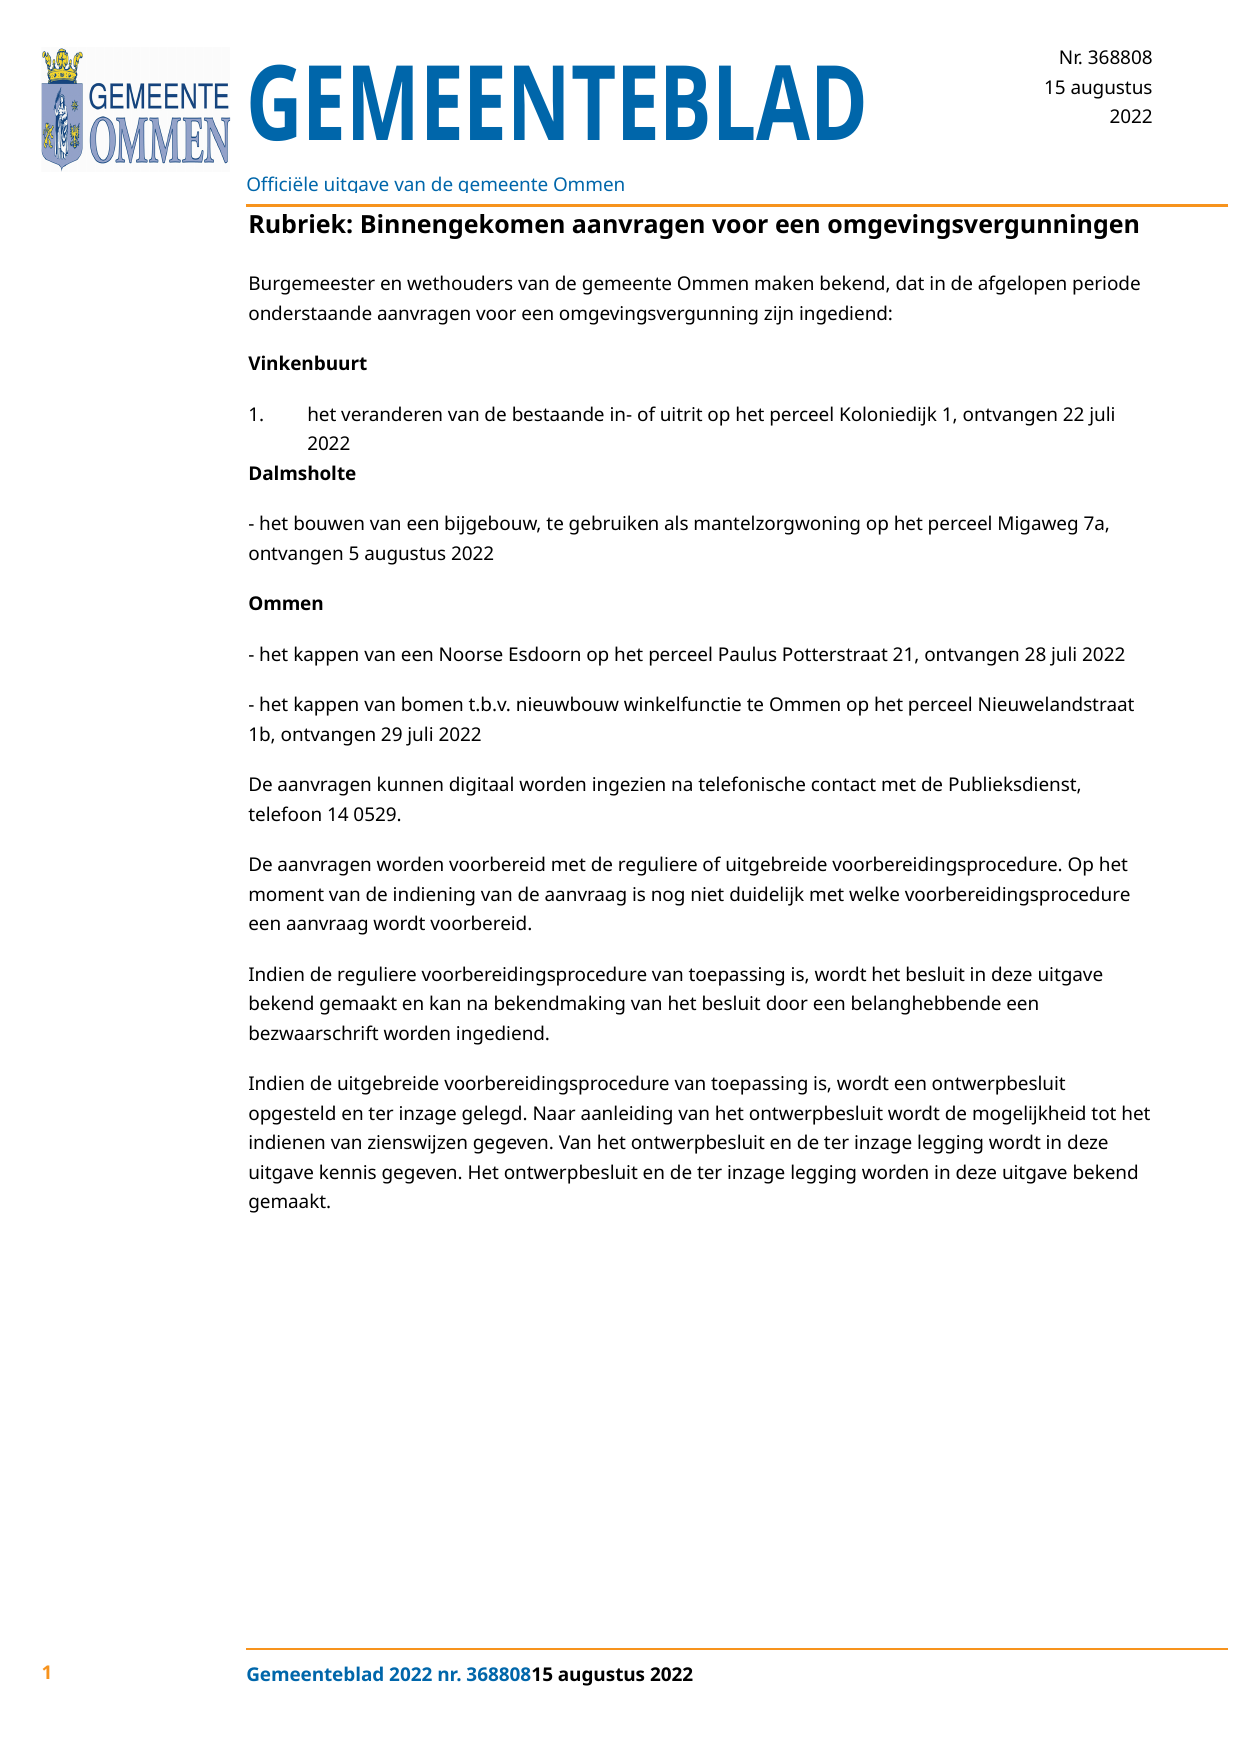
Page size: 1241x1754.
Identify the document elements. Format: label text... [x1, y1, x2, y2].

text Burgemeester en wethouders van de gemeente Ommen maken bekend, dat in de afgelopen periode onderstaande aanvragen voor een omgevingsvergunning zijn ingediend: [248, 270, 1152, 326]
text - het kappen van bomen t.b.v. nieuwbouw winkelfunctie te Ommen op het perceel Nieuwelandstraat 1b, ontvangen 29 juli 2022 [248, 691, 1152, 746]
text Dalmsholte [248, 460, 1152, 486]
text Rubriek: Binnengekomen aanvragen voor een omgevingsvergunningen [248, 207, 1152, 241]
text Indien de uitgebreide voorbereidingsprocedure van toepassing is, wordt een ontwerpbesluit opgesteld en ter inzage gelegd. Naar aanleiding van het ontwerpbesluit wordt de mogelijkheid tot het indienen van zienswijzen gegeven. Van het ontwerpbesluit en de ter inzage legging wordt in deze uitgave kennis gegeven. Het ontwerpbesluit en de ter inzage legging worden in deze uitgave bekend gemaakt. [248, 1070, 1152, 1214]
text Vinkenbuurt [248, 350, 1152, 376]
list het veranderen van de bestaande in- of uitrit op het perceel Koloniedijk 1, ontvangen 22 juli 2022 [248, 401, 1152, 456]
text Ommen [248, 590, 1152, 616]
text De aanvragen worden voorbereid met de reguliere of uitgebreide voorbereidingsprocedure. Op het moment van de indiening van de aanvraag is nog niet duidelijk met welke voorbereidingsprocedure een aanvraag wordt voorbereid. [248, 851, 1152, 936]
text - het kappen van een Noorse Esdoorn op het perceel Paulus Potterstraat 21, ontvangen 28 juli 2022 [248, 641, 1152, 666]
text Indien de reguliere voorbereidingsprocedure van toepassing is, wordt het besluit in deze uitgave bekend gemaakt en kan na bekendmaking van het besluit door een belanghebbende een bezwaarschrift worden ingediend. [248, 961, 1152, 1046]
picture [41, 47, 231, 172]
text De aanvragen kunnen digitaal worden ingezien na telefonische contact met de Publieksdienst, telefoon 14 0529. [248, 771, 1152, 826]
text - het bouwen van een bijgebouw, te gebruiken als mantelzorgwoning op het perceel Migaweg 7a, ontvangen 5 augustus 2022 [248, 510, 1152, 566]
